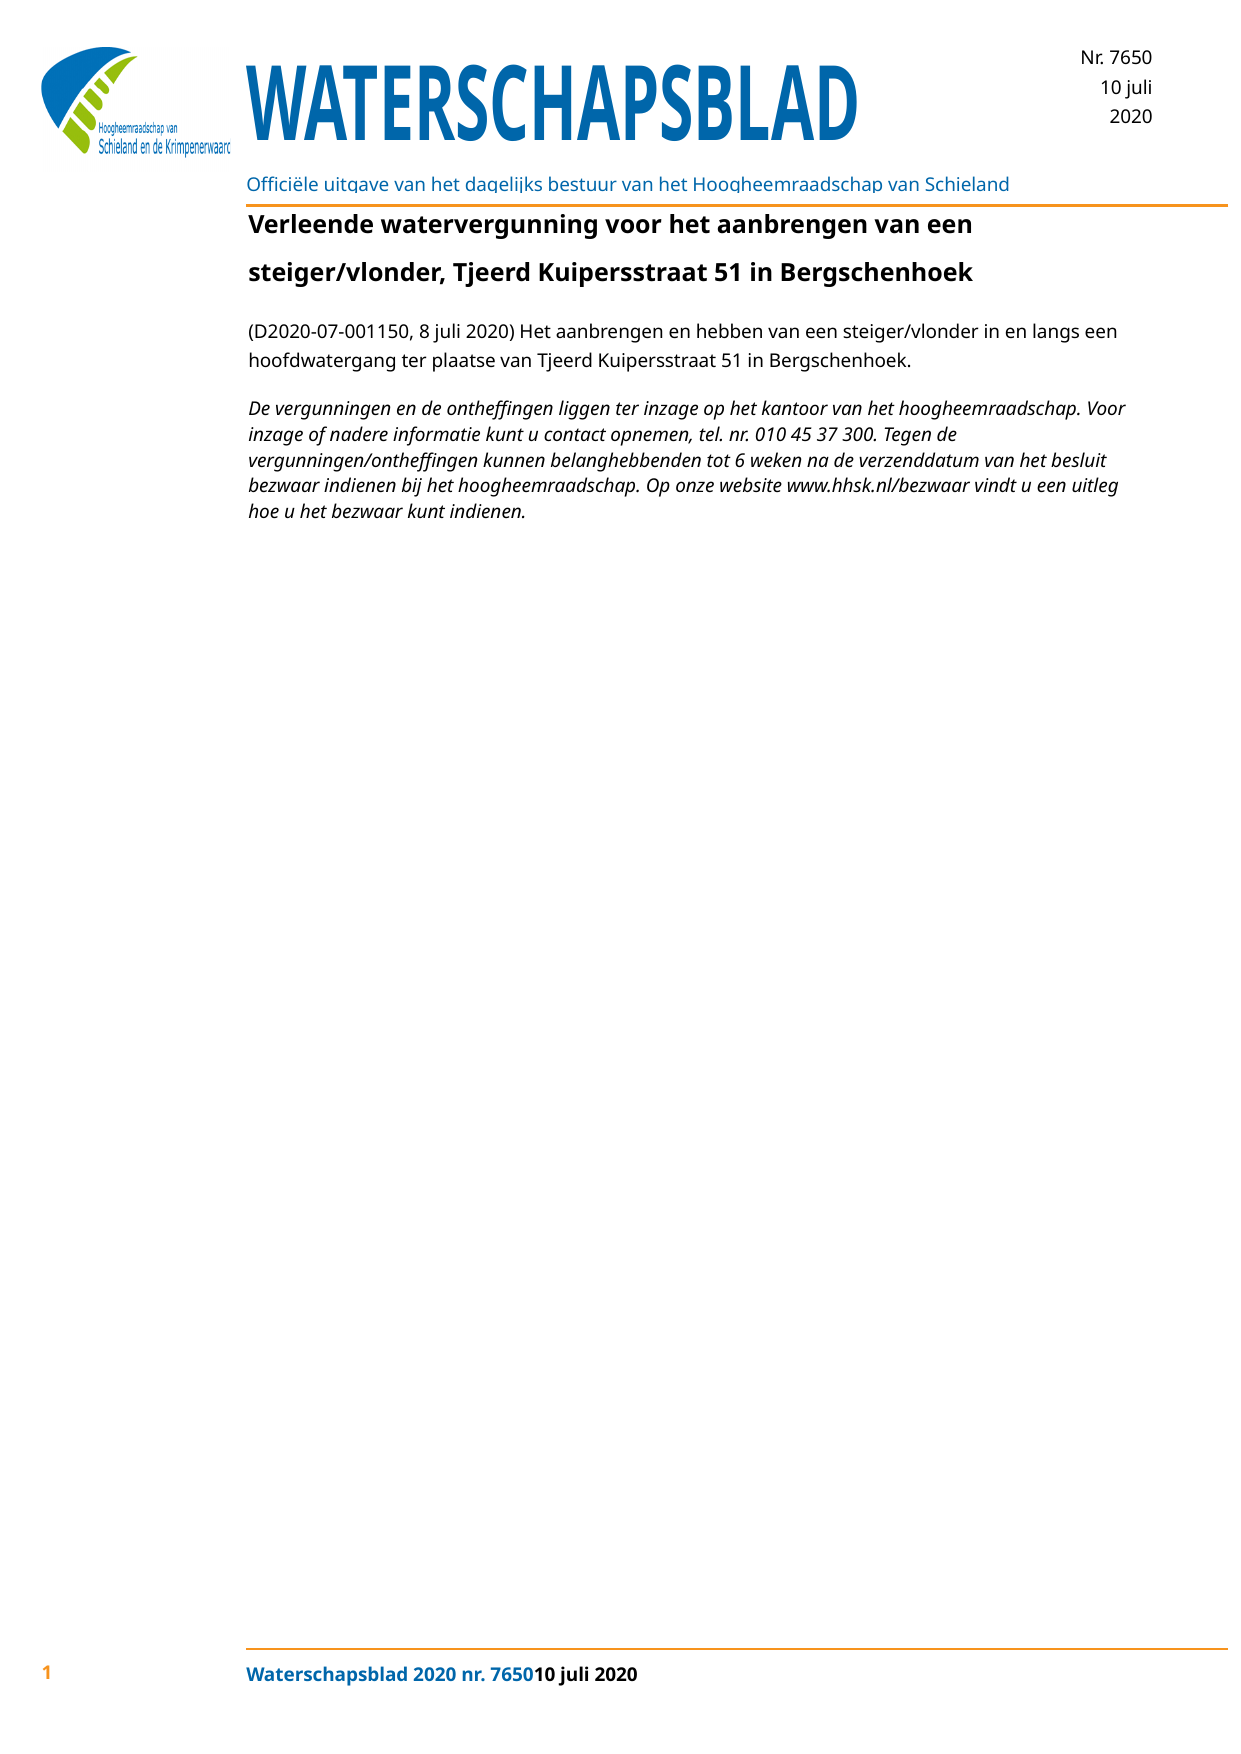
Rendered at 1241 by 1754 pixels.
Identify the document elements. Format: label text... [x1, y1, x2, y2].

text De vergunningen en de ontheffingen liggen ter inzage op het kantoor van het hoogheemraadschap. Voor inzage of nadere informatie kunt u contact opnemen, tel. nr. 010 45 37 300. Tegen de vergunningen/ontheffingen kunnen belanghebbenden tot 6 weken na de verzenddatum van het besluit bezwaar indienen bij het hoogheemraadschap. Op onze website www.hhsk.nl/bezwaar vindt u een uitleg hoe u het bezwaar kunt indienen. [248, 395, 1152, 524]
text (D2020-07-001150, 8 juli 2020) Het aanbrengen en hebben van een steiger/vlonder in en langs een hoofdwatergang ter plaatse van Tjeerd Kuipersstraat 51 in Bergschenhoek. [248, 318, 1152, 373]
text Verleende watervergunning voor het aanbrengen van een steiger/vlonder, Tjeerd Kuipersstraat 51 in Bergschenhoek [248, 207, 1152, 288]
picture [41, 47, 231, 172]
